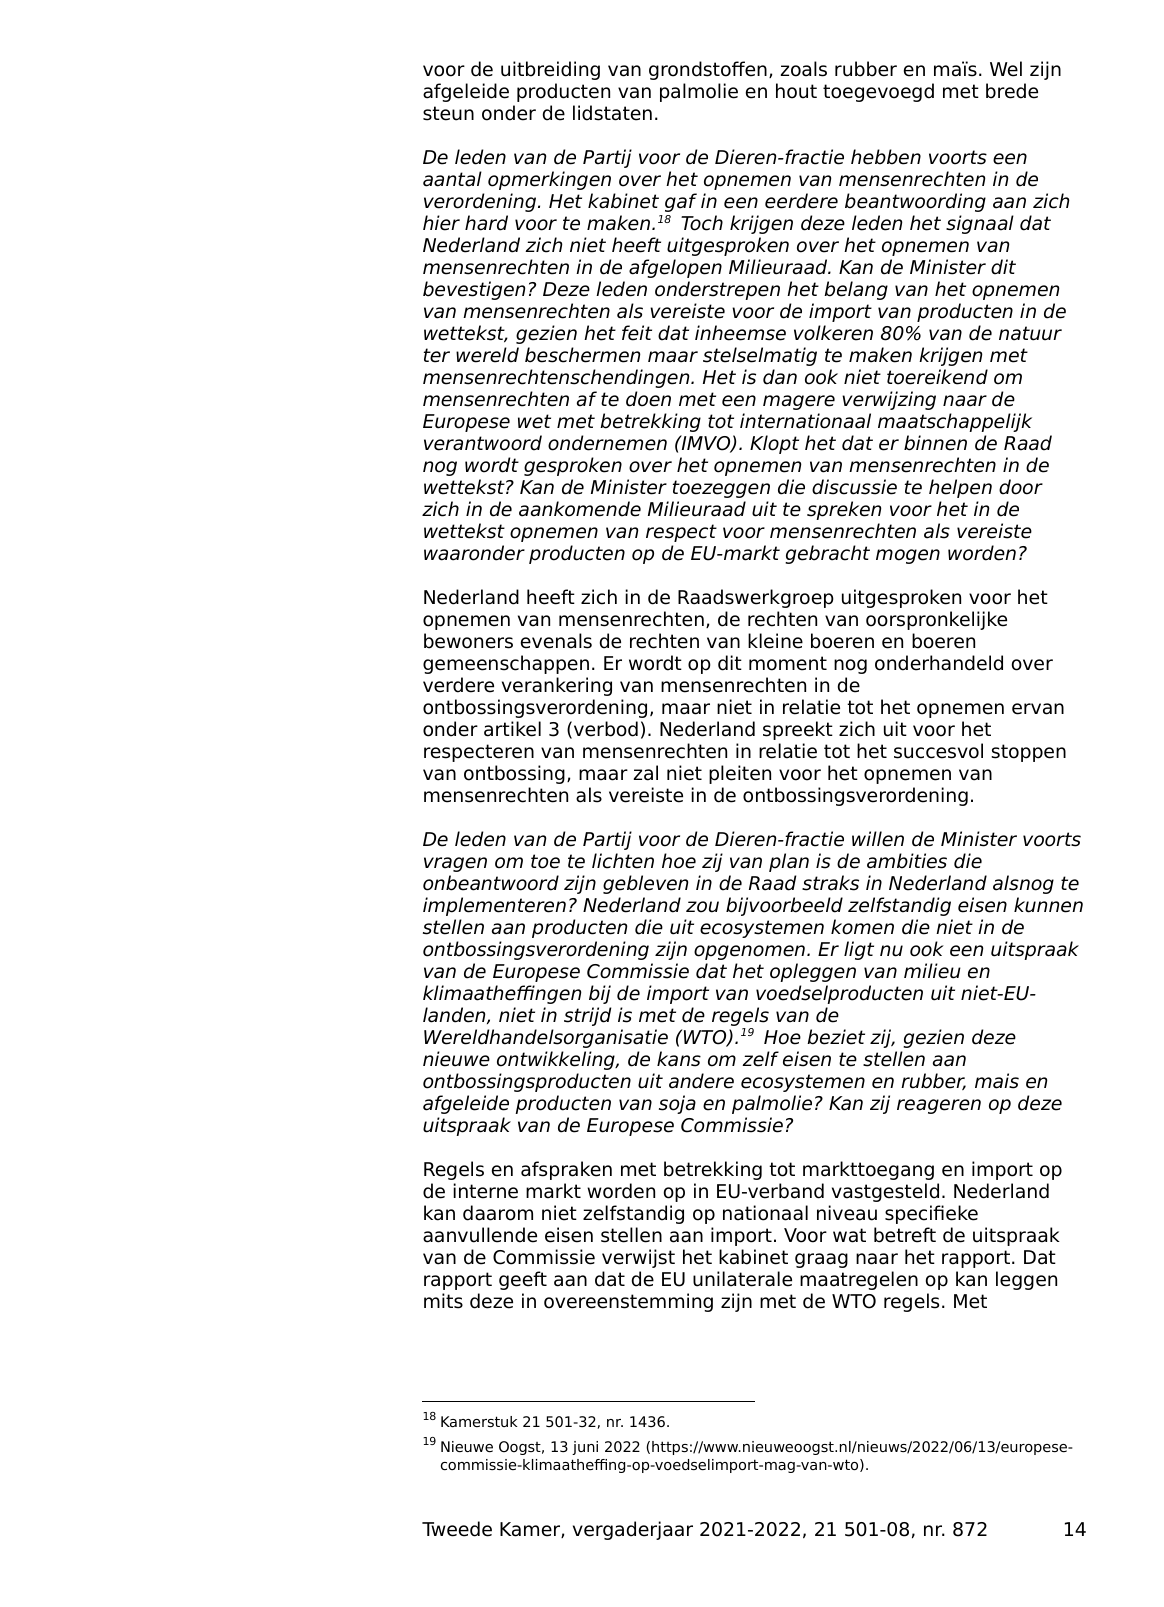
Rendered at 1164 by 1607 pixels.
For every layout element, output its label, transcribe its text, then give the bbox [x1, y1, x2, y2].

text Nederland heeft zich in de Raadswerkgroep uitgesproken voor het opnemen van mensenrechten, de rechten van oorspronkelijke bewoners evenals de rechten van kleine boeren en boeren gemeenschappen. Er wordt op dit moment nog onderhandeld over verdere verankering van mensenrechten in de ontbossingsverordening, maar niet in relatie tot het opnemen ervan onder artikel 3 (verbod). Nederland spreekt zich uit voor het respecteren van mensenrechten in relatie tot het succesvol stoppen van ontbossing, maar zal niet pleiten voor het opnemen van mensenrechten als vereiste in de ontbossingsverordening. [422, 587, 1087, 807]
text voor de uitbreiding van grondstoffen, zoals rubber en maïs. Wel zijn afgeleide producten van palmolie en hout toegevoegd met brede steun onder de lidstaten. [422, 59, 1087, 125]
text Kamerstuk 21 501-32, nr. 1436. [422, 1410, 1087, 1432]
text Nieuwe Oogst, 13 juni 2022 (https://www.nieuweoogst.nl/nieuws/2022/06/13/europese-commissie-klimaatheffing-op-voedselimport-mag-van-wto). [422, 1435, 1087, 1474]
text De leden van de Partij voor de Dieren-fractie willen de Minister voorts vragen om toe te lichten hoe zij van plan is de ambities die onbeantwoord zijn gebleven in de Raad straks in Nederland alsnog te implementeren? Nederland zou bijvoorbeeld zelfstandig eisen kunnen stellen aan producten die uit ecosystemen komen die niet in de ontbossingsverordening zijn opgenomen. Er ligt nu ook een uitspraak van de Europese Commissie dat het opleggen van milieu en klimaatheffingen bij de import van voedselproducten uit niet-EU-landen, niet in strijd is met de regels van de Wereldhandelsorganisatie (WTO). Hoe beziet zij, gezien deze nieuwe ontwikkeling, de kans om zelf eisen te stellen aan ontbossingsproducten uit andere ecosystemen en rubber, mais en afgeleide producten van soja en palmolie? Kan zij reageren op deze uitspraak van de Europese Commissie? [422, 829, 1087, 1137]
text De leden van de Partij voor de Dieren-fractie hebben voorts een aantal opmerkingen over het opnemen van mensenrechten in de verordening. Het kabinet gaf in een eerdere beantwoording aan zich hier hard voor te maken. Toch krijgen deze leden het signaal dat Nederland zich niet heeft uitgesproken over het opnemen van mensenrechten in de afgelopen Milieuraad. Kan de Minister dit bevestigen? Deze leden onderstrepen het belang van het opnemen van mensenrechten als vereiste voor de import van producten in de wettekst, gezien het feit dat inheemse volkeren 80% van de natuur ter wereld beschermen maar stelselmatig te maken krijgen met mensenrechtenschendingen. Het is dan ook niet toereikend om mensenrechten af te doen met een magere verwijzing naar de Europese wet met betrekking tot internationaal maatschappelijk verantwoord ondernemen (IMVO). Klopt het dat er binnen de Raad nog wordt gesproken over het opnemen van mensenrechten in de wettekst? Kan de Minister toezeggen die discussie te helpen door zich in de aankomende Milieuraad uit te spreken voor het in de wettekst opnemen van respect voor mensenrechten als vereiste waaronder producten op de EU-markt gebracht mogen worden? [422, 147, 1087, 565]
text Regels en afspraken met betrekking tot markttoegang en import op de interne markt worden op in EU-verband vastgesteld. Nederland kan daarom niet zelfstandig op nationaal niveau specifieke aanvullende eisen stellen aan import. Voor wat betreft de uitspraak van de Commissie verwijst het kabinet graag naar het rapport. Dat rapport geeft aan dat de EU unilaterale maatregelen op kan leggen mits deze in overeenstemming zijn met de WTO regels. Met [422, 1159, 1087, 1335]
